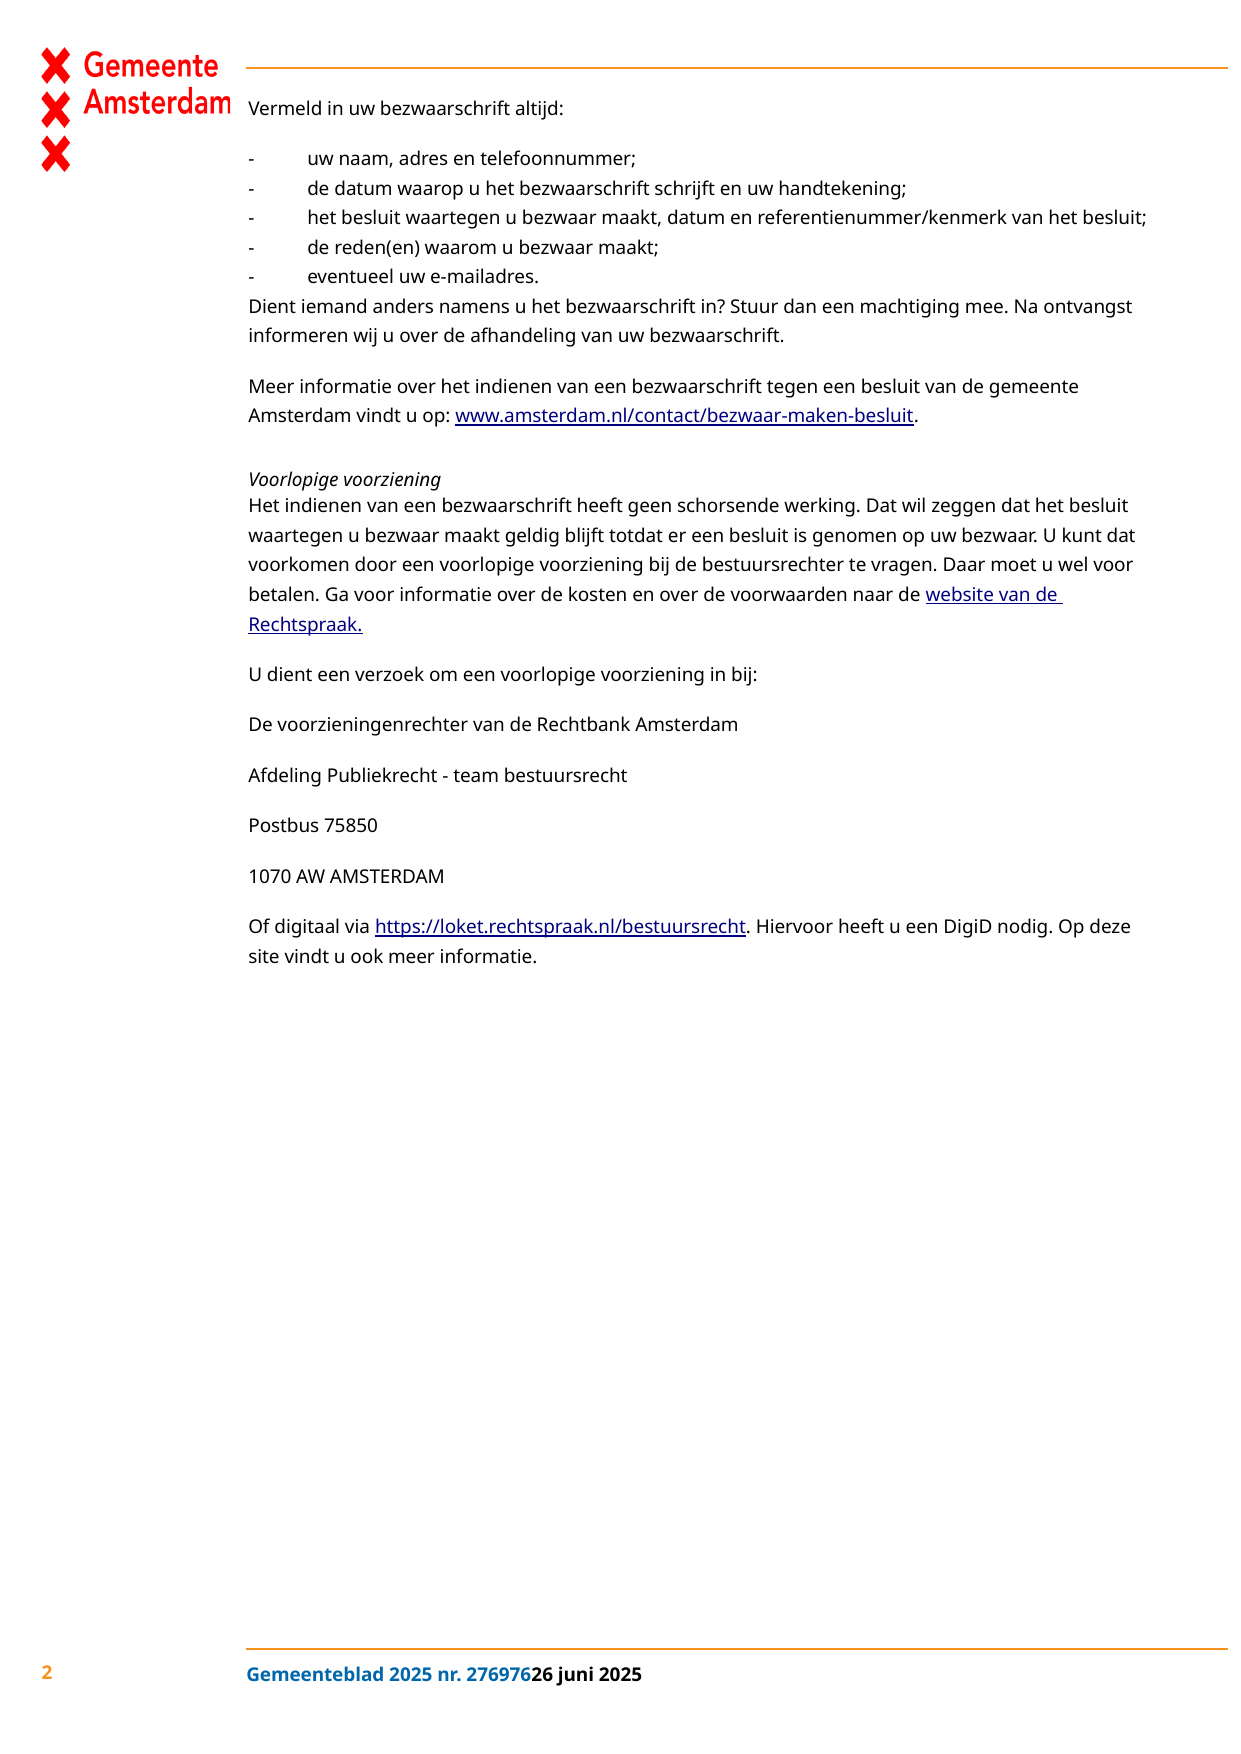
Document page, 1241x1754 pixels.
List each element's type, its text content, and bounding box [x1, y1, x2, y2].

text De voorzieningenrechter van de Rechtbank Amsterdam [248, 712, 1152, 737]
text U dient een verzoek om een voorlopige voorziening in bij: [248, 661, 1152, 687]
list het besluit waartegen u bezwaar maakt, datum en referentienummer/kenmerk van het besluit; [248, 204, 1152, 230]
list uw naam, adres en telefoonnummer; [248, 145, 1152, 171]
text Vermeld in uw bezwaarschrift altijd: [248, 95, 1152, 121]
text Afdeling Publiekrecht - team bestuursrecht [248, 762, 1152, 788]
list de reden(en) waarom u bezwaar maakt; [248, 234, 1152, 260]
text Voorlopige voorziening [248, 467, 1152, 492]
list de datum waarop u het bezwaarschrift schrijft en uw handtekening; [248, 175, 1152, 201]
list eventueel uw e-mailadres. [248, 263, 1152, 289]
text Of digitaal via https://loket.rechtspraak.nl/bestuursrecht. Hiervoor heeft u een DigiD nodig. Op deze site vindt u ook meer informatie. [248, 913, 1152, 968]
picture [41, 47, 231, 172]
text Meer informatie over het indienen van een bezwaarschrift tegen een besluit van de gemeente Amsterdam vindt u op: www.amsterdam.nl/contact/bezwaar-maken-besluit. [248, 373, 1152, 428]
text Postbus 75850 [248, 812, 1152, 838]
text Het indienen van een bezwaarschrift heeft geen schorsende werking. Dat wil zeggen dat het besluit waartegen u bezwaar maakt geldig blijft totdat er een besluit is genomen op uw bezwaar. U kunt dat voorkomen door een voorlopige voorziening bij de bestuursrechter te vragen. Daar moet u wel voor betalen. Ga voor informatie over de kosten en over de voorwaarden naar de website van de Rechtspraak. [248, 492, 1152, 636]
text Dient iemand anders namens u het bezwaarschrift in? Stuur dan een machtiging mee. Na ontvangst informeren wij u over de afhandeling van uw bezwaarschrift. [248, 293, 1152, 348]
text 1070 AW AMSTERDAM [248, 863, 1152, 888]
